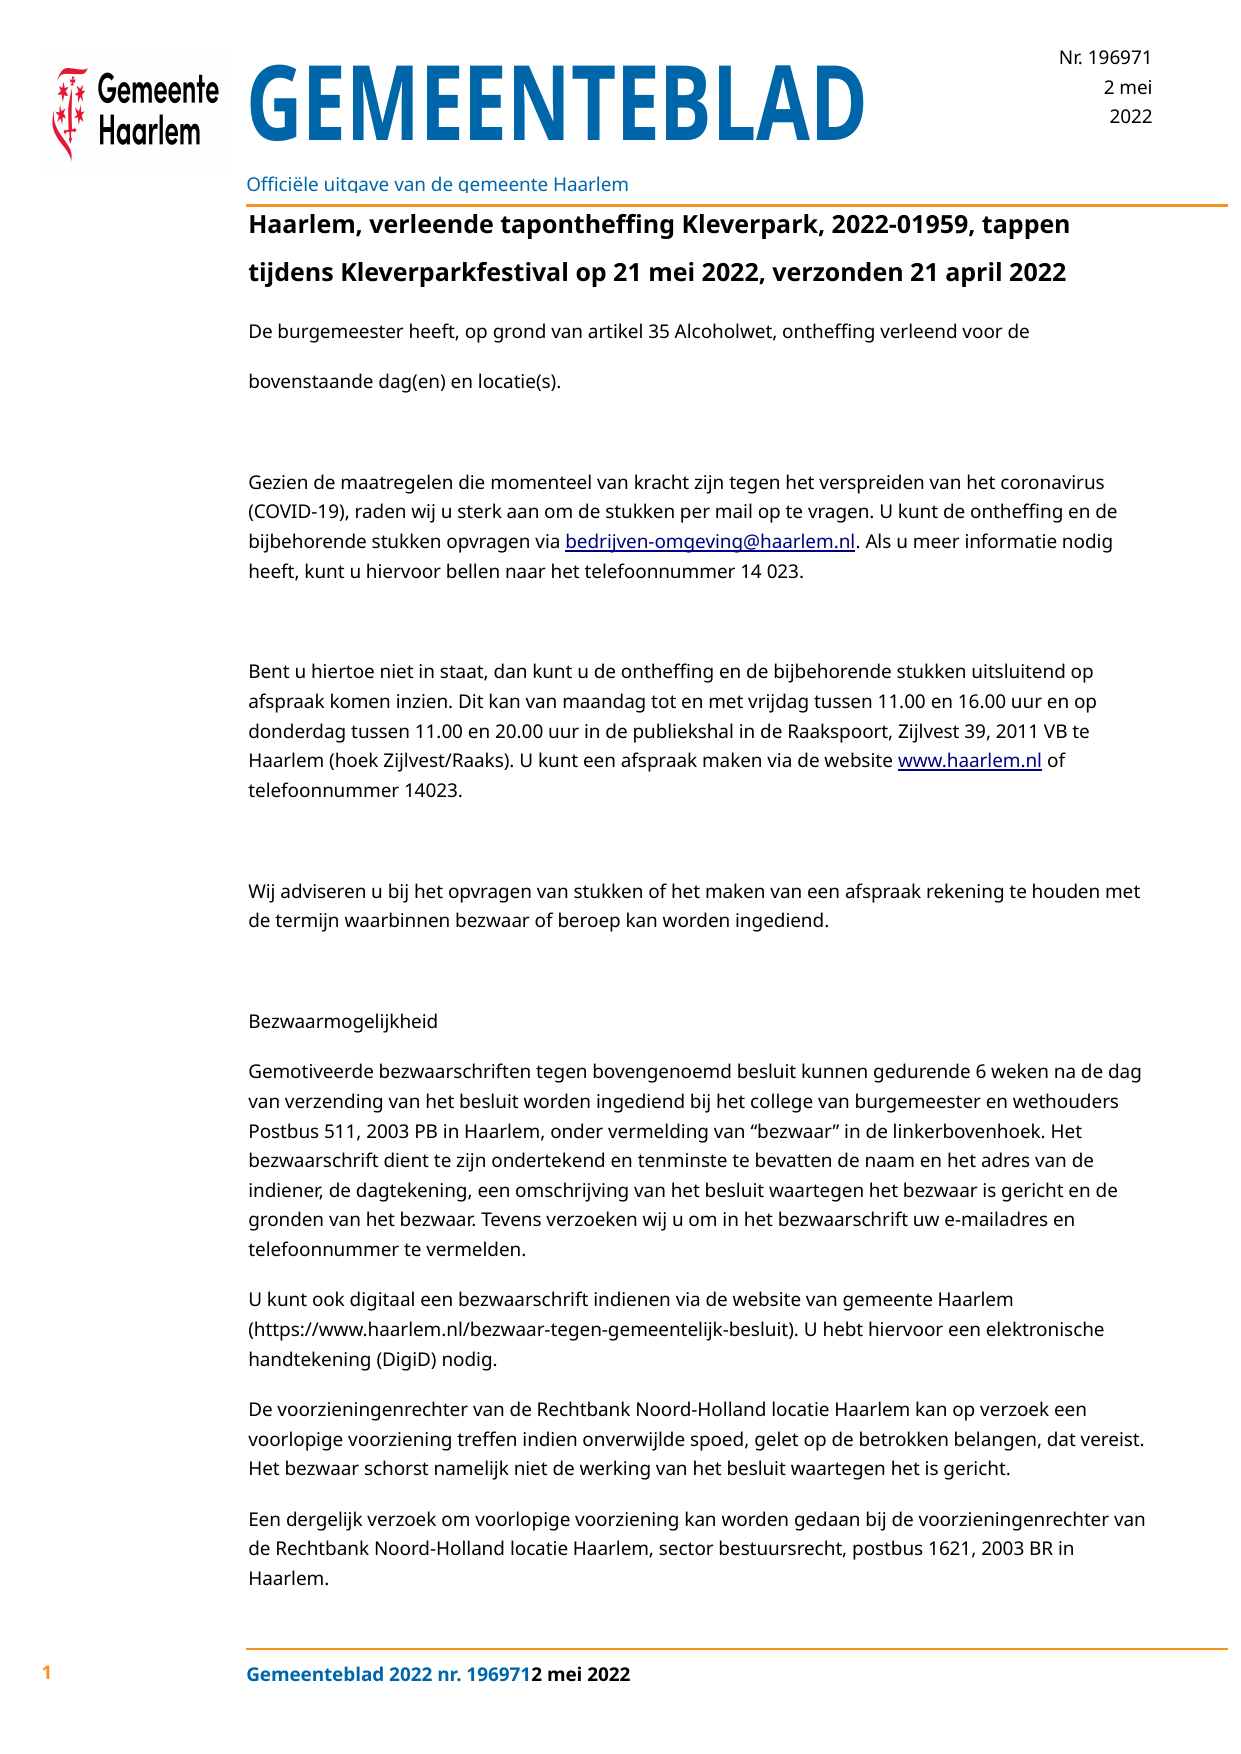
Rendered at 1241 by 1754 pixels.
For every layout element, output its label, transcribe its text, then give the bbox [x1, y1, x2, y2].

text Bezwaarmogelijkheid [248, 1008, 1152, 1034]
text U kunt ook digitaal een bezwaarschrift indienen via de website van gemeente Haarlem (https://www.haarlem.nl/bezwaar-tegen-gemeentelijk-besluit). U hebt hiervoor een elektronische handtekening (DigiD) nodig. [248, 1287, 1152, 1372]
text bovenstaande dag(en) en locatie(s). [248, 368, 1152, 394]
text De voorzieningenrechter van de Rechtbank Noord-Holland locatie Haarlem kan op verzoek een voorlopige voorziening treffen indien onverwijlde spoed, gelet op de betrokken belangen, dat vereist. Het bezwaar schorst namelijk niet de werking van het besluit waartegen het is gericht. [248, 1396, 1152, 1481]
text De burgemeester heeft, op grond van artikel 35 Alcoholwet, ontheffing verleend voor de [248, 318, 1152, 344]
text Haarlem, verleende tapontheffing Kleverpark, 2022-01959, tappen tijdens Kleverparkfestival op 21 mei 2022, verzonden 21 april 2022 [248, 207, 1152, 288]
text Bent u hiertoe niet in staat, dan kunt u de ontheffing en de bijbehorende stukken uitsluitend op afspraak komen inzien. Dit kan van maandag tot en met vrijdag tussen 11.00 en 16.00 uur en op donderdag tussen 11.00 en 20.00 uur in de publiekshal in de Raakspoort, Zijlvest 39, 2011 VB te Haarlem (hoek Zijlvest/Raaks). U kunt een afspraak maken via de website www.haarlem.nl of telefoonnummer 14023. [248, 659, 1152, 803]
text Gemotiveerde bezwaarschriften tegen bovengenoemd besluit kunnen gedurende 6 weken na de dag van verzending van het besluit worden ingediend bij het college van burgemeester en wethouders Postbus 511, 2003 PB in Haarlem, onder vermelding van “bezwaar” in de linkerbovenhoek. Het bezwaarschrift dient te zijn ondertekend en tenminste te bevatten de naam en het adres van de indiener, de dagtekening, een omschrijving van het besluit waartegen het bezwaar is gericht en de gronden van het bezwaar. Tevens verzoeken wij u om in het bezwaarschrift uw e-mailadres en telefoonnummer te vermelden. [248, 1059, 1152, 1262]
text Gezien de maatregelen die momenteel van kracht zijn tegen het verspreiden van het coronavirus (COVID-19), raden wij u sterk aan om de stukken per mail op te vragen. U kunt de ontheffing en de bijbehorende stukken opvragen via bedrijven-omgeving@haarlem.nl. Als u meer informatie nodig heeft, kunt u hiervoor bellen naar het telefoonnummer 14 023. [248, 469, 1152, 584]
picture [41, 47, 231, 172]
text Een dergelijk verzoek om voorlopige voorziening kan worden gedaan bij de voorzieningenrechter van de Rechtbank Noord-Holland locatie Haarlem, sector bestuursrecht, postbus 1621, 2003 BR in Haarlem. [248, 1506, 1152, 1591]
text Wij adviseren u bij het opvragen van stukken of het maken van een afspraak rekening te houden met de termijn waarbinnen bezwaar of beroep kan worden ingediend. [248, 878, 1152, 933]
